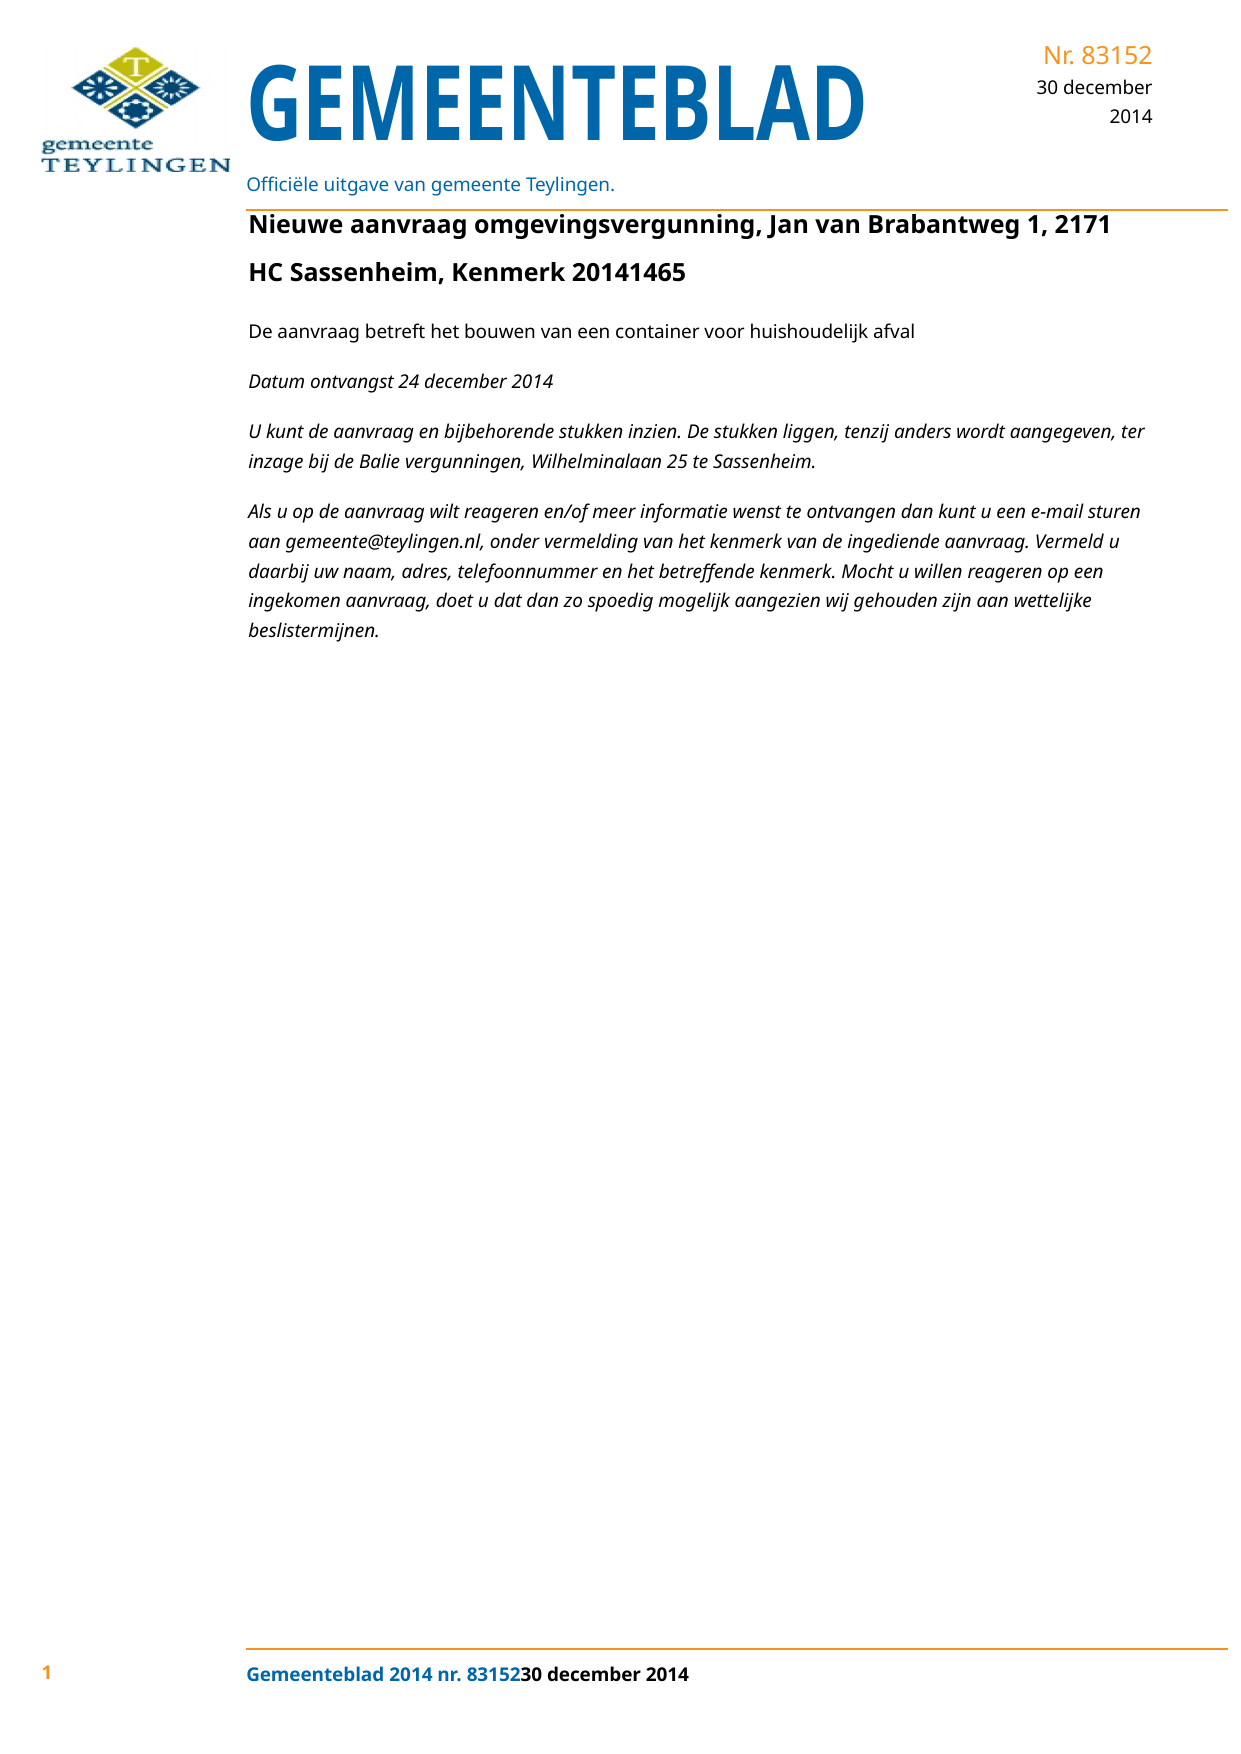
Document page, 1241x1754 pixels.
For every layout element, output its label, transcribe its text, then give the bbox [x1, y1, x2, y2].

text Als u op de aanvraag wilt reageren en/of meer informatie wenst te ontvangen dan kunt u een e-mail sturen aan gemeente@teylingen.nl, onder vermelding van het kenmerk van de ingediende aanvraag. Vermeld u daarbij uw naam, adres, telefoonnummer en het betreffende kenmerk. Mocht u willen reageren op een ingekomen aanvraag, doet u dat dan zo spoedig mogelijk aangezien wij gehouden zijn aan wettelijke beslistermijnen. [248, 499, 1152, 643]
text De aanvraag betreft het bouwen van een container voor huishoudelijk afval [248, 318, 1152, 344]
text Datum ontvangst 24 december 2014 [248, 368, 1152, 394]
text Nieuwe aanvraag omgevingsvergunning, Jan van Brabantweg 1, 2171 HC Sassenheim, Kenmerk 20141465 [248, 211, 1152, 288]
picture [41, 47, 231, 172]
text U kunt de aanvraag en bijbehorende stukken inzien. De stukken liggen, tenzij anders wordt aangegeven, ter inzage bij de Balie vergunningen, Wilhelminalaan 25 te Sassenheim. [248, 419, 1152, 474]
